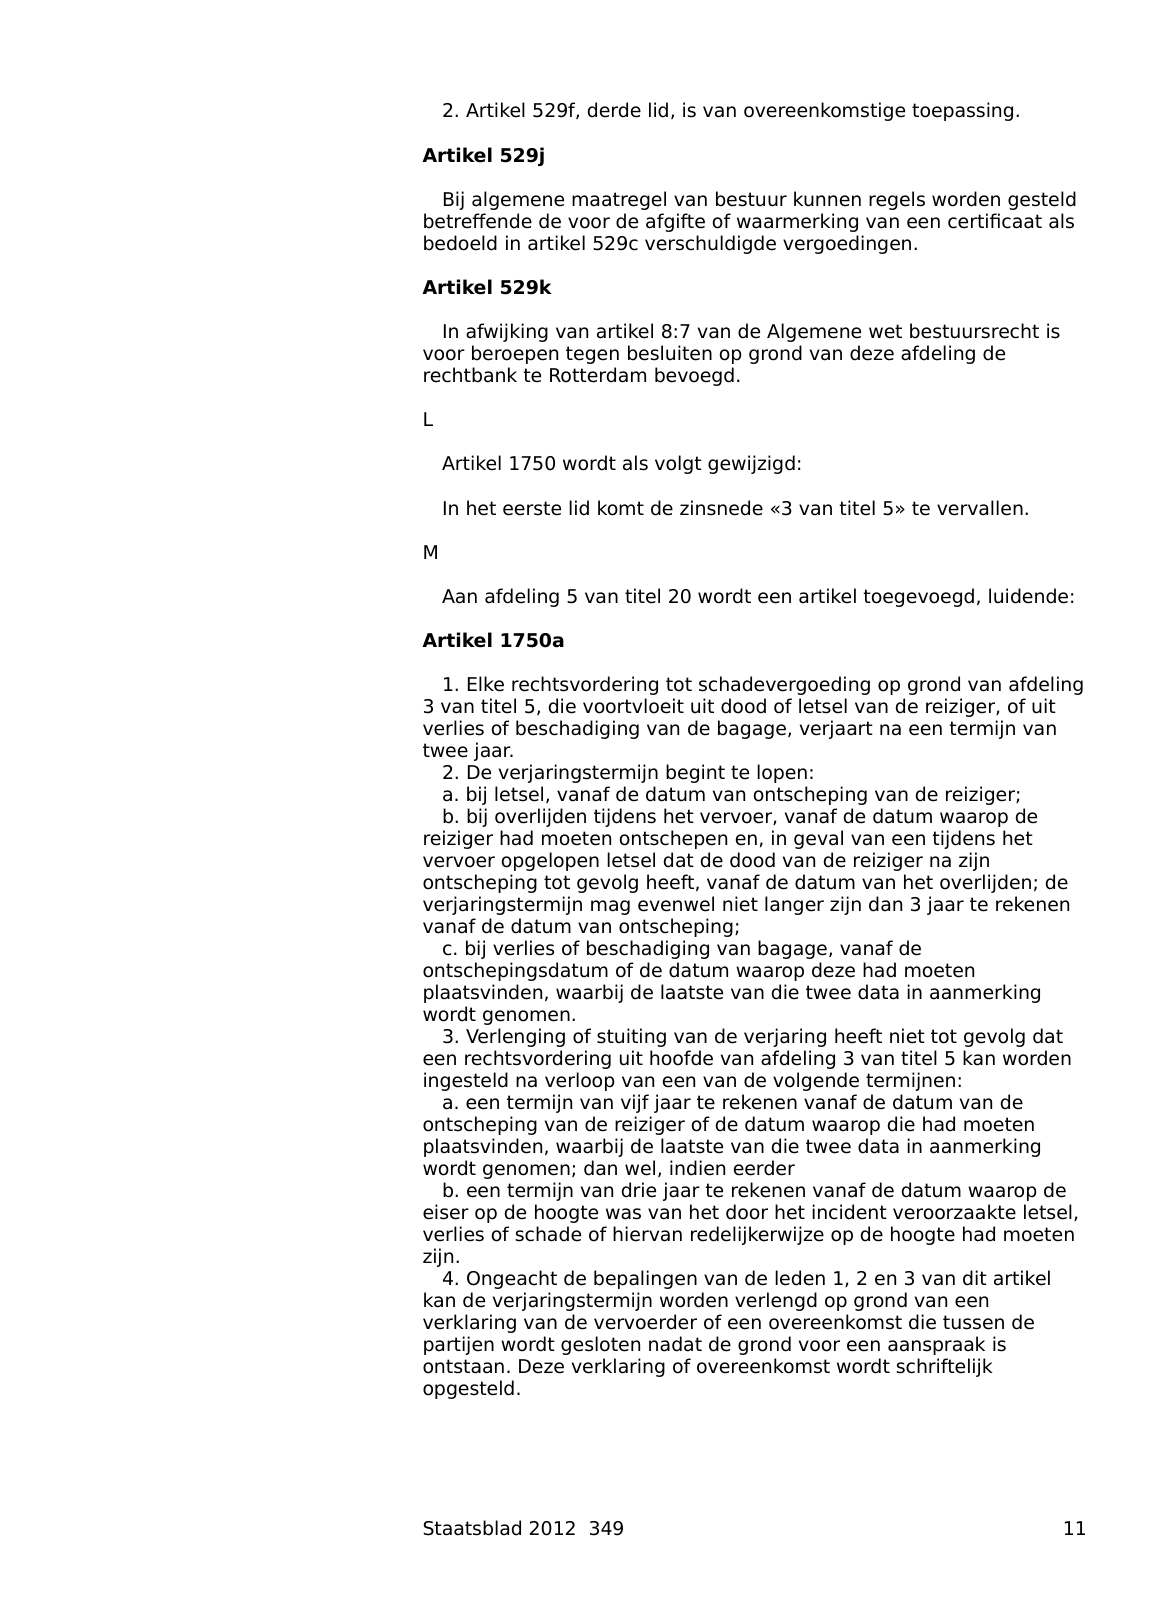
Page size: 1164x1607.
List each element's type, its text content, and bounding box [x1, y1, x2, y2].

subtitle Artikel 1750a [422, 630, 1087, 652]
text 2. Artikel 529f, derde lid, is van overeenkomstige toepassing. [422, 100, 1087, 122]
text c. bij verlies of beschadiging van bagage, vanaf de ontschepingsdatum of de datum waarop deze had moeten plaatsvinden, waarbij de laatste van die twee data in aanmerking wordt genomen. [422, 938, 1087, 1026]
subtitle Artikel 529j [422, 144, 1087, 167]
text In afwijking van artikel 8:7 van de Algemene wet bestuursrecht is voor beroepen tegen besluiten op grond van deze afdeling de rechtbank te Rotterdam bevoegd. [422, 321, 1087, 387]
text 3. Verlenging of stuiting van de verjaring heeft niet tot gevolg dat een rechtsvordering uit hoofde van afdeling 3 van titel 5 kan worden ingesteld na verloop van een van de volgende termijnen: [422, 1026, 1087, 1092]
text L [422, 409, 1087, 431]
text a. bij letsel, vanaf de datum van ontscheping van de reiziger; [422, 784, 1087, 806]
text Bij algemene maatregel van bestuur kunnen regels worden gesteld betreffende de voor de afgifte of waarmerking van een certificaat als bedoeld in artikel 529c verschuldigde vergoedingen. [422, 189, 1087, 255]
text 4. Ongeacht de bepalingen van de leden 1, 2 en 3 van dit artikel kan de verjaringstermijn worden verlengd op grond van een verklaring van de vervoerder of een overeenkomst die tussen de partijen wordt gesloten nadat de grond voor een aanspraak is ontstaan. Deze verklaring of overeenkomst wordt schriftelijk opgesteld. [422, 1268, 1087, 1399]
text 2. De verjaringstermijn begint te lopen: [422, 762, 1087, 784]
text Artikel 1750 wordt als volgt gewijzigd: [422, 453, 1087, 475]
text a. een termijn van vijf jaar te rekenen vanaf de datum van de ontscheping van de reiziger of de datum waarop die had moeten plaatsvinden, waarbij de laatste van die twee data in aanmerking wordt genomen; dan wel, indien eerder [422, 1092, 1087, 1180]
text b. bij overlijden tijdens het vervoer, vanaf de datum waarop de reiziger had moeten ontschepen en, in geval van een tijdens het vervoer opgelopen letsel dat de dood van de reiziger na zijn ontscheping tot gevolg heeft, vanaf de datum van het overlijden; de verjaringstermijn mag evenwel niet langer zijn dan 3 jaar te rekenen vanaf de datum van ontscheping; [422, 806, 1087, 938]
text Aan afdeling 5 van titel 20 wordt een artikel toegevoegd, luidende: [422, 586, 1087, 608]
subtitle Artikel 529k [422, 277, 1087, 299]
text M [422, 542, 1087, 564]
text In het eerste lid komt de zinsnede «3 van titel 5» te vervallen. [422, 497, 1087, 519]
text b. een termijn van drie jaar te rekenen vanaf de datum waarop de eiser op de hoogte was van het door het incident veroorzaakte letsel, verlies of schade of hiervan redelijkerwijze op de hoogte had moeten zijn. [422, 1180, 1087, 1268]
text 1. Elke rechtsvordering tot schadevergoeding op grond van afdeling 3 van titel 5, die voortvloeit uit dood of letsel van de reiziger, of uit verlies of beschadiging van de bagage, verjaart na een termijn van twee jaar. [422, 674, 1087, 762]
